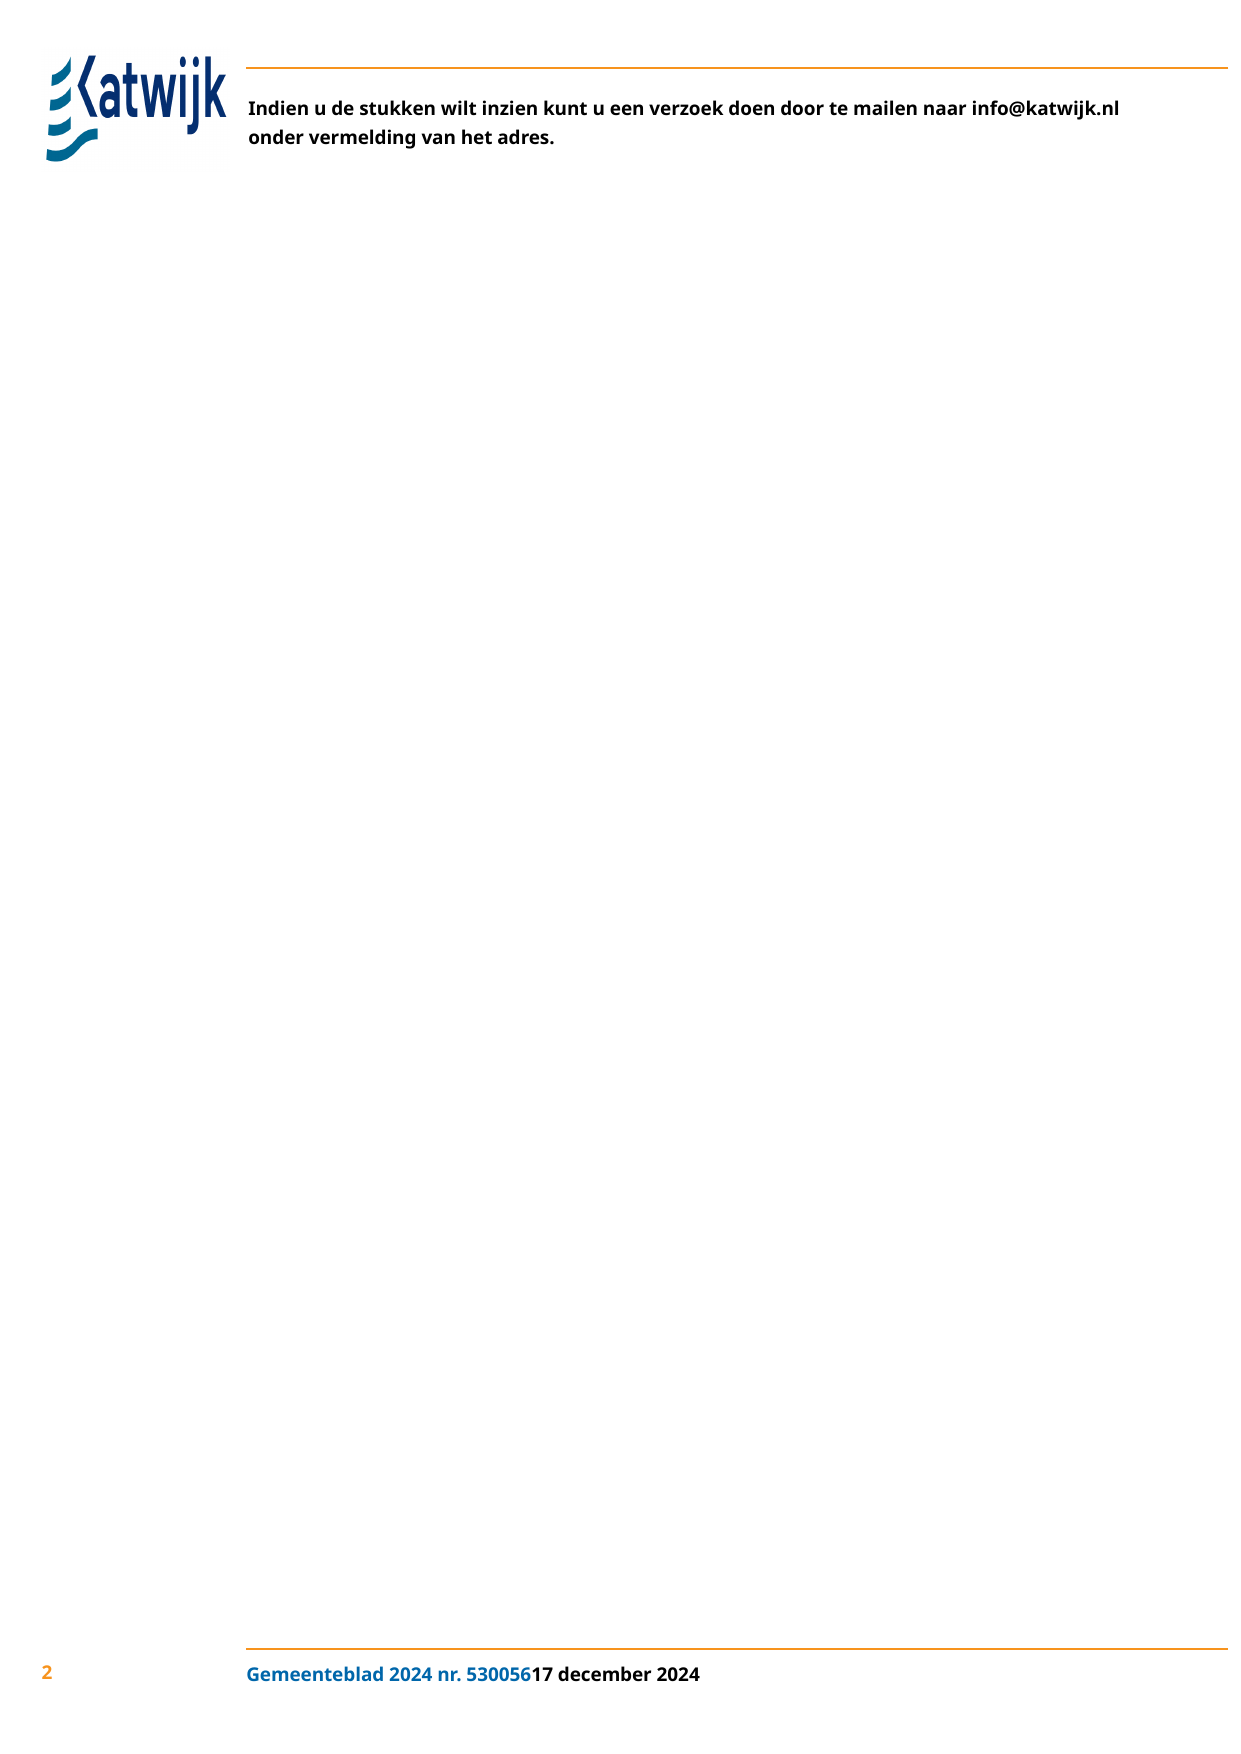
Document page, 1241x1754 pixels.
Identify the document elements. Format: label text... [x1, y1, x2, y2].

picture [41, 47, 231, 172]
text Indien u de stukken wilt inzien kunt u een verzoek doen door te mailen naar info@katwijk.nl onder vermelding van het adres. [248, 95, 1152, 150]
